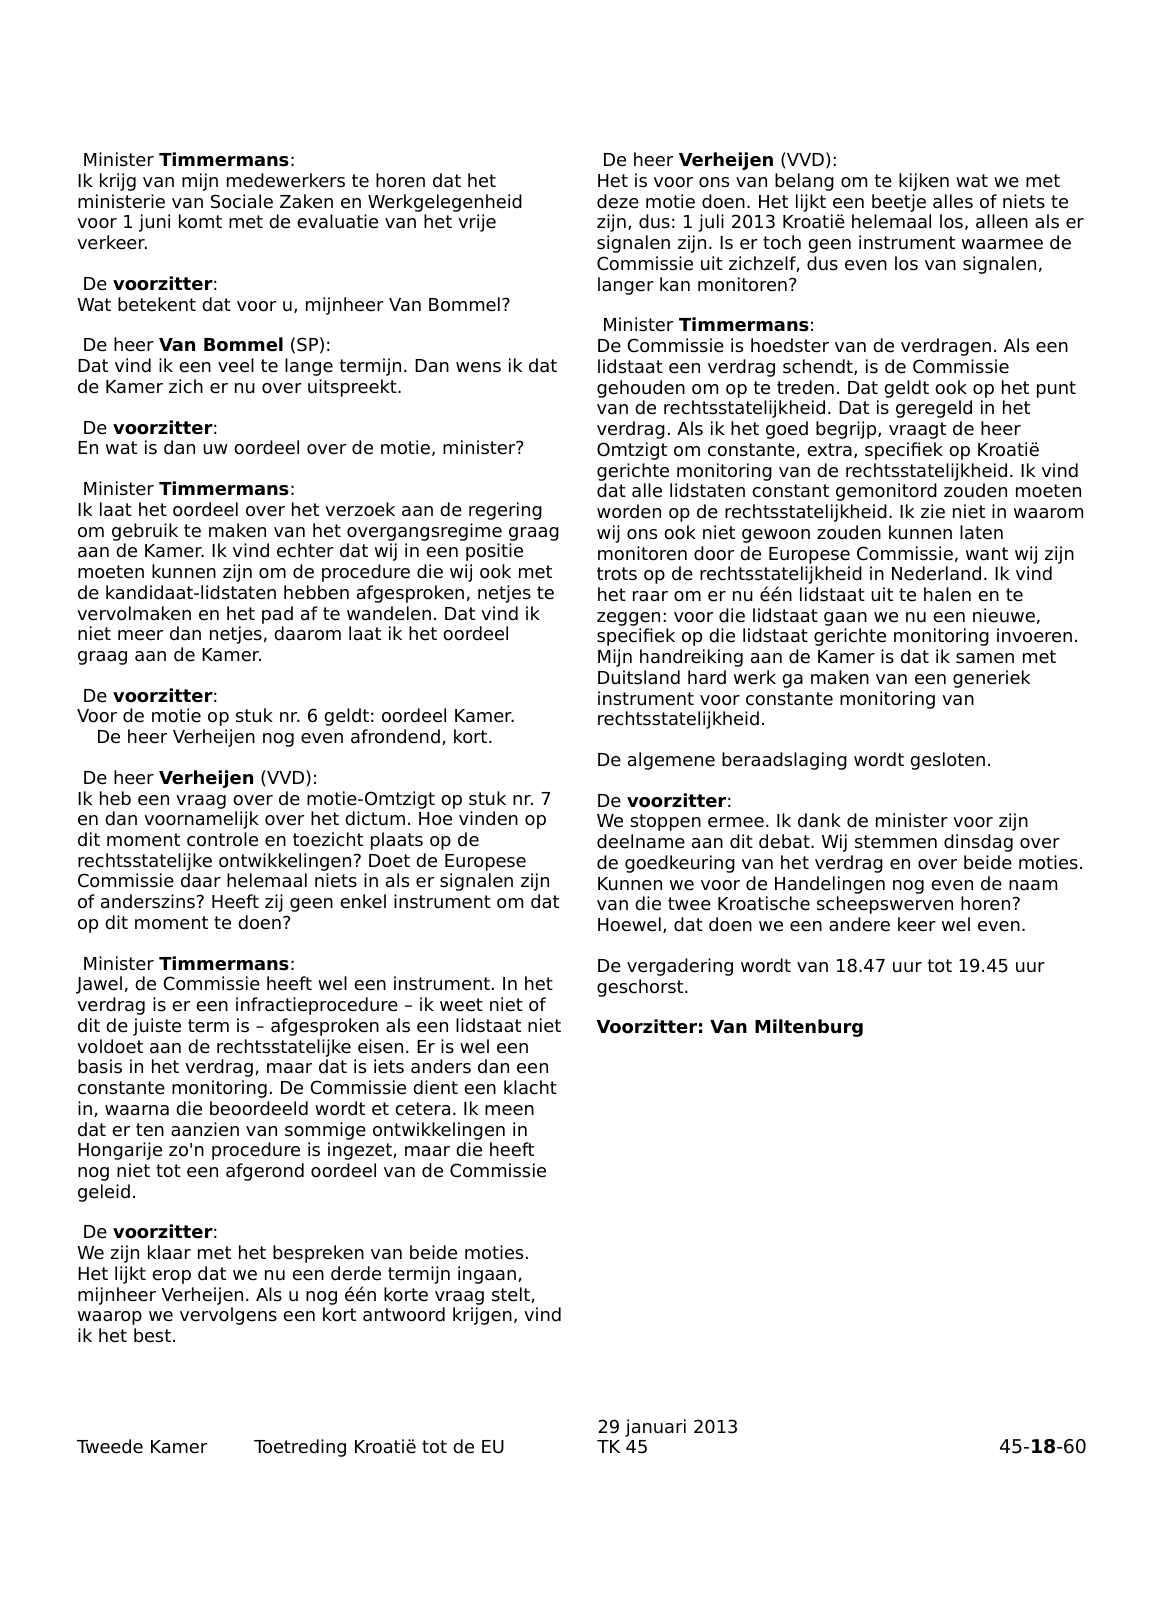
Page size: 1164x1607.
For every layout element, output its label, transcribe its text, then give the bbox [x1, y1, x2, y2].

text We zijn klaar met het bespreken van beide moties. Het lijkt erop dat we nu een derde termijn ingaan, mijnheer Verheijen. Als u nog één korte vraag stelt, waarop we vervolgens een kort antwoord krijgen, vind ik het best. [77, 1243, 567, 1347]
text De Commissie is hoedster van de verdragen. Als een lidstaat een verdrag schendt, is de Commissie gehouden om op te treden. Dat geldt ook op het punt van de rechtsstatelijkheid. Dat is geregeld in het verdrag. Als ik het goed begrijp, vraagt de heer Omtzigt om constante, extra, specifiek op Kroatië gerichte monitoring van de rechtsstatelijkheid. Ik vind dat alle lidstaten constant gemonitord zouden moeten worden op de rechtsstatelijkheid. Ik zie niet in waarom wij ons ook niet gewoon zouden kunnen laten monitoren door de Europese Commissie, want wij zijn trots op de rechtsstatelijkheid in Nederland. Ik vind het raar om er nu één lidstaat uit te halen en te zeggen: voor die lidstaat gaan we nu een nieuwe, specifiek op die lidstaat gerichte monitoring invoeren. Mijn handreiking aan de Kamer is dat ik samen met Duitsland hard werk ga maken van een generiek instrument voor constante monitoring van rechtsstatelijkheid. [596, 336, 1087, 730]
text De voorzitter: [77, 274, 567, 294]
text Minister Timmermans: [77, 479, 567, 500]
text Minister Timmermans: [596, 315, 1087, 336]
text Wat betekent dat voor u, mijnheer Van Bommel? [77, 294, 567, 315]
text Het is voor ons van belang om te kijken wat we met deze motie doen. Het lijkt een beetje alles of niets te zijn, dus: 1 juli 2013 Kroatië helemaal los, alleen als er signalen zijn. Is er toch geen instrument waarmee de Commissie uit zichzelf, dus even los van signalen, langer kan monitoren? [596, 171, 1087, 295]
text De algemene beraadslaging wordt gesloten. [596, 750, 1087, 771]
text De heer Verheijen (VVD): [596, 150, 1087, 171]
text De heer Van Bommel (SP): [77, 335, 567, 356]
text Ik heb een vraag over de motie-Omtzigt op stuk nr. 7 en dan voornamelijk over het dictum. Hoe vinden op dit moment controle en toezicht plaats op de rechtsstatelijke ontwikkelingen? Doet de Europese Commissie daar helemaal niets in als er signalen zijn of anderszins? Heeft zij geen enkel instrument om dat op dit moment te doen? [77, 788, 567, 933]
text De voorzitter: [77, 417, 567, 438]
text We stoppen ermee. Ik dank de minister voor zijn deelname aan dit debat. Wij stemmen dinsdag over de goedkeuring van het verdrag en over beide moties. Kunnen we voor de Handelingen nog even de naam van die twee Kroatische scheepswerven horen? Hoewel, dat doen we een andere keer wel even. [596, 811, 1087, 936]
text De vergadering wordt van 18.47 uur tot 19.45 uur geschorst. [596, 956, 1087, 997]
text Ik laat het oordeel over het verzoek aan de regering om gebruik te maken van het overgangsregime graag aan de Kamer. Ik vind echter dat wij in een positie moeten kunnen zijn om de procedure die wij ook met de kandidaat-lidstaten hebben afgesproken, netjes te vervolmaken en het pad af te wandelen. Dat vind ik niet meer dan netjes, daarom laat ik het oordeel graag aan de Kamer. [77, 500, 567, 666]
text Jawel, de Commissie heeft wel een instrument. In het verdrag is er een infractieprocedure – ik weet niet of dit de juiste term is – afgesproken als een lidstaat niet voldoet aan de rechtsstatelijke eisen. Er is wel een basis in het verdrag, maar dat is iets anders dan een constante monitoring. De Commissie dient een klacht in, waarna die beoordeeld wordt et cetera. Ik meen dat er ten aanzien van sommige ontwikkelingen in Hongarije zo'n procedure is ingezet, maar die heeft nog niet tot een afgerond oordeel van de Commissie geleid. [77, 974, 567, 1202]
text Ik krijg van mijn medewerkers te horen dat het ministerie van Sociale Zaken en Werkgelegenheid voor 1 juni komt met de evaluatie van het vrije verkeer. [77, 171, 567, 254]
text Minister Timmermans: [77, 150, 567, 171]
text Voorzitter: Van Miltenburg [596, 1017, 1087, 1038]
text De voorzitter: [596, 791, 1087, 811]
text De heer Verheijen (VVD): [77, 768, 567, 788]
text Dat vind ik een veel te lange termijn. Dan wens ik dat de Kamer zich er nu over uitspreekt. [77, 356, 567, 397]
text Voor de motie op stuk nr. 6 geldt: oordeel Kamer. [77, 706, 567, 727]
text De heer Verheijen nog even afrondend, kort. [77, 727, 567, 748]
text Minister Timmermans: [77, 953, 567, 974]
text De voorzitter: [77, 686, 567, 706]
text En wat is dan uw oordeel over de motie, minister? [77, 438, 567, 459]
text De voorzitter: [77, 1222, 567, 1243]
